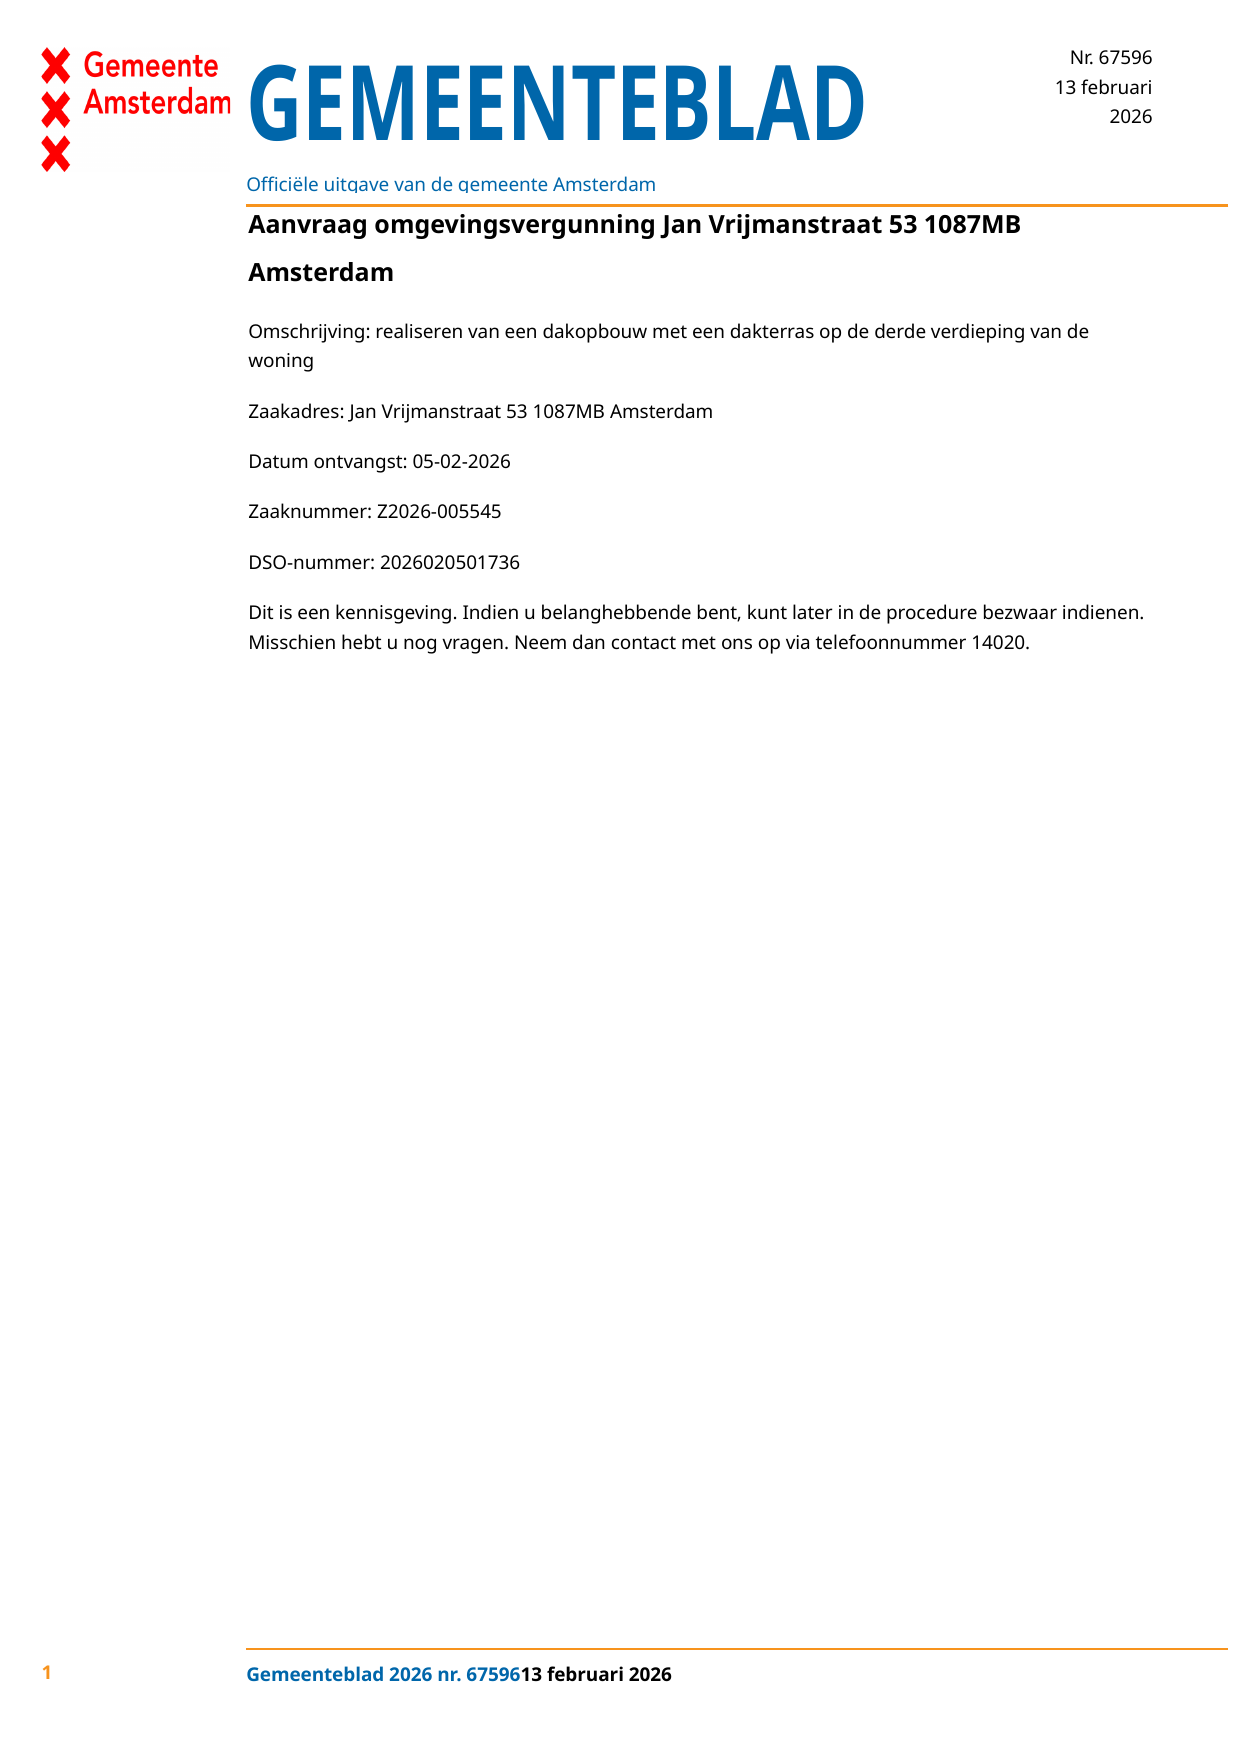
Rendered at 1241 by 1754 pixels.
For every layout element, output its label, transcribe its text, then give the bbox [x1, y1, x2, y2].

picture [41, 47, 231, 172]
text Aanvraag omgevingsvergunning Jan Vrijmanstraat 53 1087MB Amsterdam [248, 207, 1152, 288]
text DSO-nummer: 2026020501736 [248, 549, 1152, 575]
text Zaaknummer: Z2026-005545 [248, 499, 1152, 524]
text Dit is een kennisgeving. Indien u belanghebbende bent, kunt later in de procedure bezwaar indienen. Misschien hebt u nog vragen. Neem dan contact met ons op via telefoonnummer 14020. [248, 599, 1152, 655]
text Omschrijving: realiseren van een dakopbouw met een dakterras op de derde verdieping van de woning [248, 318, 1152, 373]
text Zaakadres: Jan Vrijmanstraat 53 1087MB Amsterdam [248, 398, 1152, 424]
text Datum ontvangst: 05-02-2026 [248, 448, 1152, 474]
